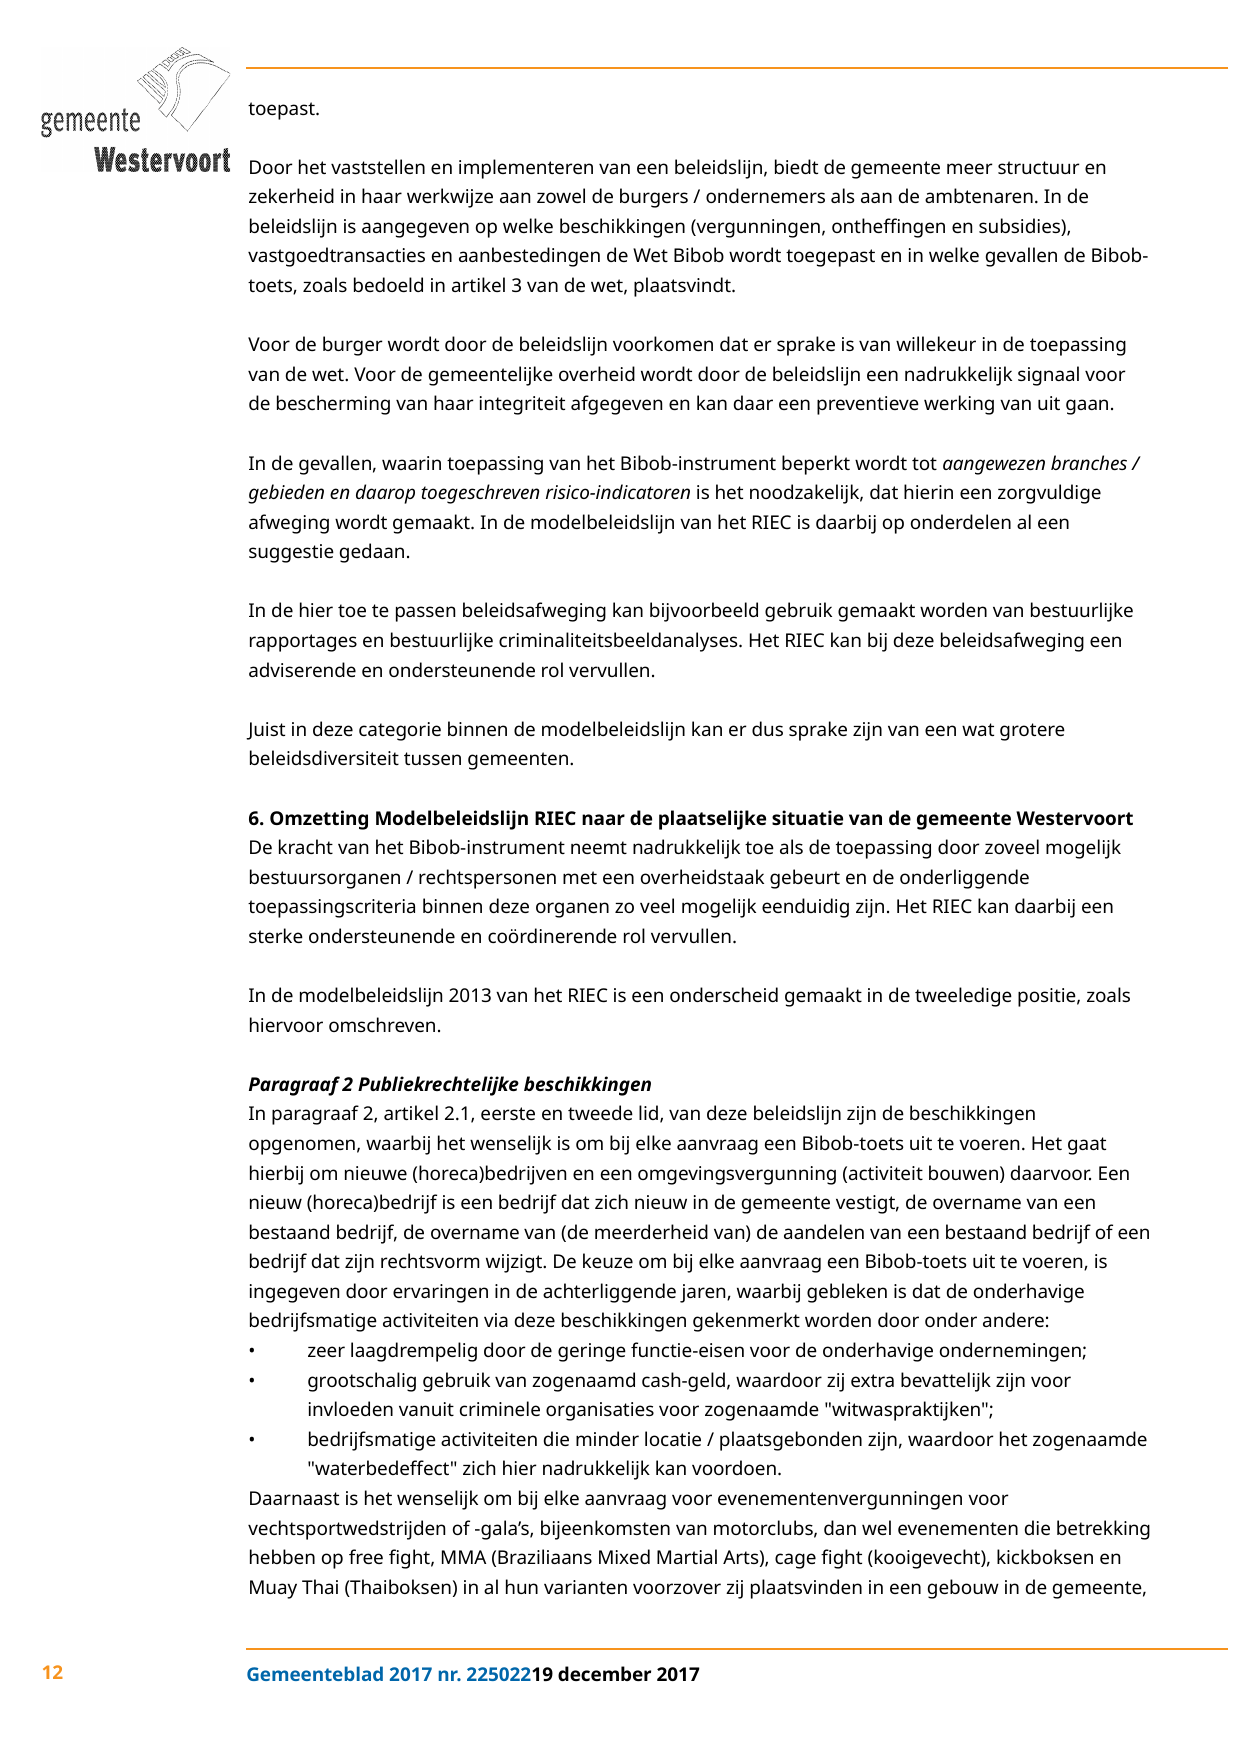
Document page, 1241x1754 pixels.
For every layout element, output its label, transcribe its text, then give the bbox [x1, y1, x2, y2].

text In paragraaf 2, artikel 2.1, eerste en tweede lid, van deze beleidslijn zijn de beschikkingen opgenomen, waarbij het wenselijk is om bij elke aanvraag een Bibob-toets uit te voeren. Het gaat hierbij om nieuwe (horeca)bedrijven en een omgevingsvergunning (activiteit bouwen) daarvoor. Een nieuw (horeca)bedrijf is een bedrijf dat zich nieuw in de gemeente vestigt, de overname van een bestaand bedrijf, de overname van (de meerderheid van) de aandelen van een bestaand bedrijf of een bedrijf dat zijn rechtsvorm wijzigt. De keuze om bij elke aanvraag een Bibob-toets uit te voeren, is ingegeven door ervaringen in de achterliggende jaren, waarbij gebleken is dat de onderhavige bedrijfsmatige activiteiten via deze beschikkingen gekenmerkt worden door onder andere: [248, 1101, 1152, 1333]
text In de modelbeleidslijn 2013 van het RIEC is een onderscheid gemaakt in de tweeledige positie, zoals hiervoor omschreven. [248, 982, 1152, 1038]
text toepast. [248, 95, 1152, 121]
list bedrijfsmatige activiteiten die minder locatie / plaatsgebonden zijn, waardoor het zogenaamde "waterbedeffect" zich hier nadrukkelijk kan voordoen. [248, 1426, 1152, 1481]
text Juist in deze categorie binnen de modelbeleidslijn kan er dus sprake zijn van een wat grotere beleidsdiversiteit tussen gemeenten. [248, 716, 1152, 771]
list grootschalig gebruik van zogenaamd cash-geld, waardoor zij extra bevattelijk zijn voor invloeden vanuit criminele organisaties voor zogenaamde "witwaspraktijken"; [248, 1367, 1152, 1422]
text De kracht van het Bibob-instrument neemt nadrukkelijk toe als de toepassing door zoveel mogelijk bestuursorganen / rechtspersonen met een overheidstaak gebeurt en de onderliggende toepassingscriteria binnen deze organen zo veel mogelijk eenduidig zijn. Het RIEC kan daarbij een sterke ondersteunende en coördinerende rol vervullen. [248, 834, 1152, 949]
text Door het vaststellen en implementeren van een beleidslijn, biedt de gemeente meer structuur en zekerheid in haar werkwijze aan zowel de burgers / ondernemers als aan de ambtenaren. In de beleidslijn is aangegeven op welke beschikkingen (vergunningen, ontheffingen en subsidies), vastgoedtransacties en aanbestedingen de Wet Bibob wordt toegepast en in welke gevallen de Bibob-toets, zoals bedoeld in artikel 3 van de wet, plaatsvindt. [248, 154, 1152, 298]
text In de hier toe te passen beleidsafweging kan bijvoorbeeld gebruik gemaakt worden van bestuurlijke rapportages en bestuurlijke criminaliteitsbeeldanalyses. Het RIEC kan bij deze beleidsafweging een adviserende en ondersteunende rol vervullen. [248, 598, 1152, 683]
list zeer laagdrempelig door de geringe functie-eisen voor de onderhavige ondernemingen; [248, 1337, 1152, 1363]
text In de gevallen, waarin toepassing van het Bibob-instrument beperkt wordt tot aangewezen branches / gebieden en daarop toegeschreven risico-indicatoren is het noodzakelijk, dat hierin een zorgvuldige afweging wordt gemaakt. In de modelbeleidslijn van het RIEC is daarbij op onderdelen al een suggestie gedaan. [248, 450, 1152, 564]
text Daarnaast is het wenselijk om bij elke aanvraag voor evenementenvergunningen voor vechtsportwedstrijden of -gala’s, bijeenkomsten van motorclubs, dan wel evenementen die betrekking hebben op free fight, MMA (Braziliaans Mixed Martial Arts), cage fight (kooigevecht), kickboksen en Muay Thai (Thaiboksen) in al hun varianten voorzover zij plaatsvinden in een gebouw in de gemeente, [248, 1485, 1152, 1600]
text 6. Omzetting Modelbeleidslijn RIEC naar de plaatselijke situatie van de gemeente Westervoort [248, 805, 1152, 831]
text Paragraaf 2 Publiekrechtelijke beschikkingen [248, 1071, 1152, 1097]
text Voor de burger wordt door de beleidslijn voorkomen dat er sprake is van willekeur in de toepassing van de wet. Voor de gemeentelijke overheid wordt door de beleidslijn een nadrukkelijk signaal voor de bescherming van haar integriteit afgegeven en kan daar een preventieve werking van uit gaan. [248, 331, 1152, 416]
picture [41, 47, 231, 172]
